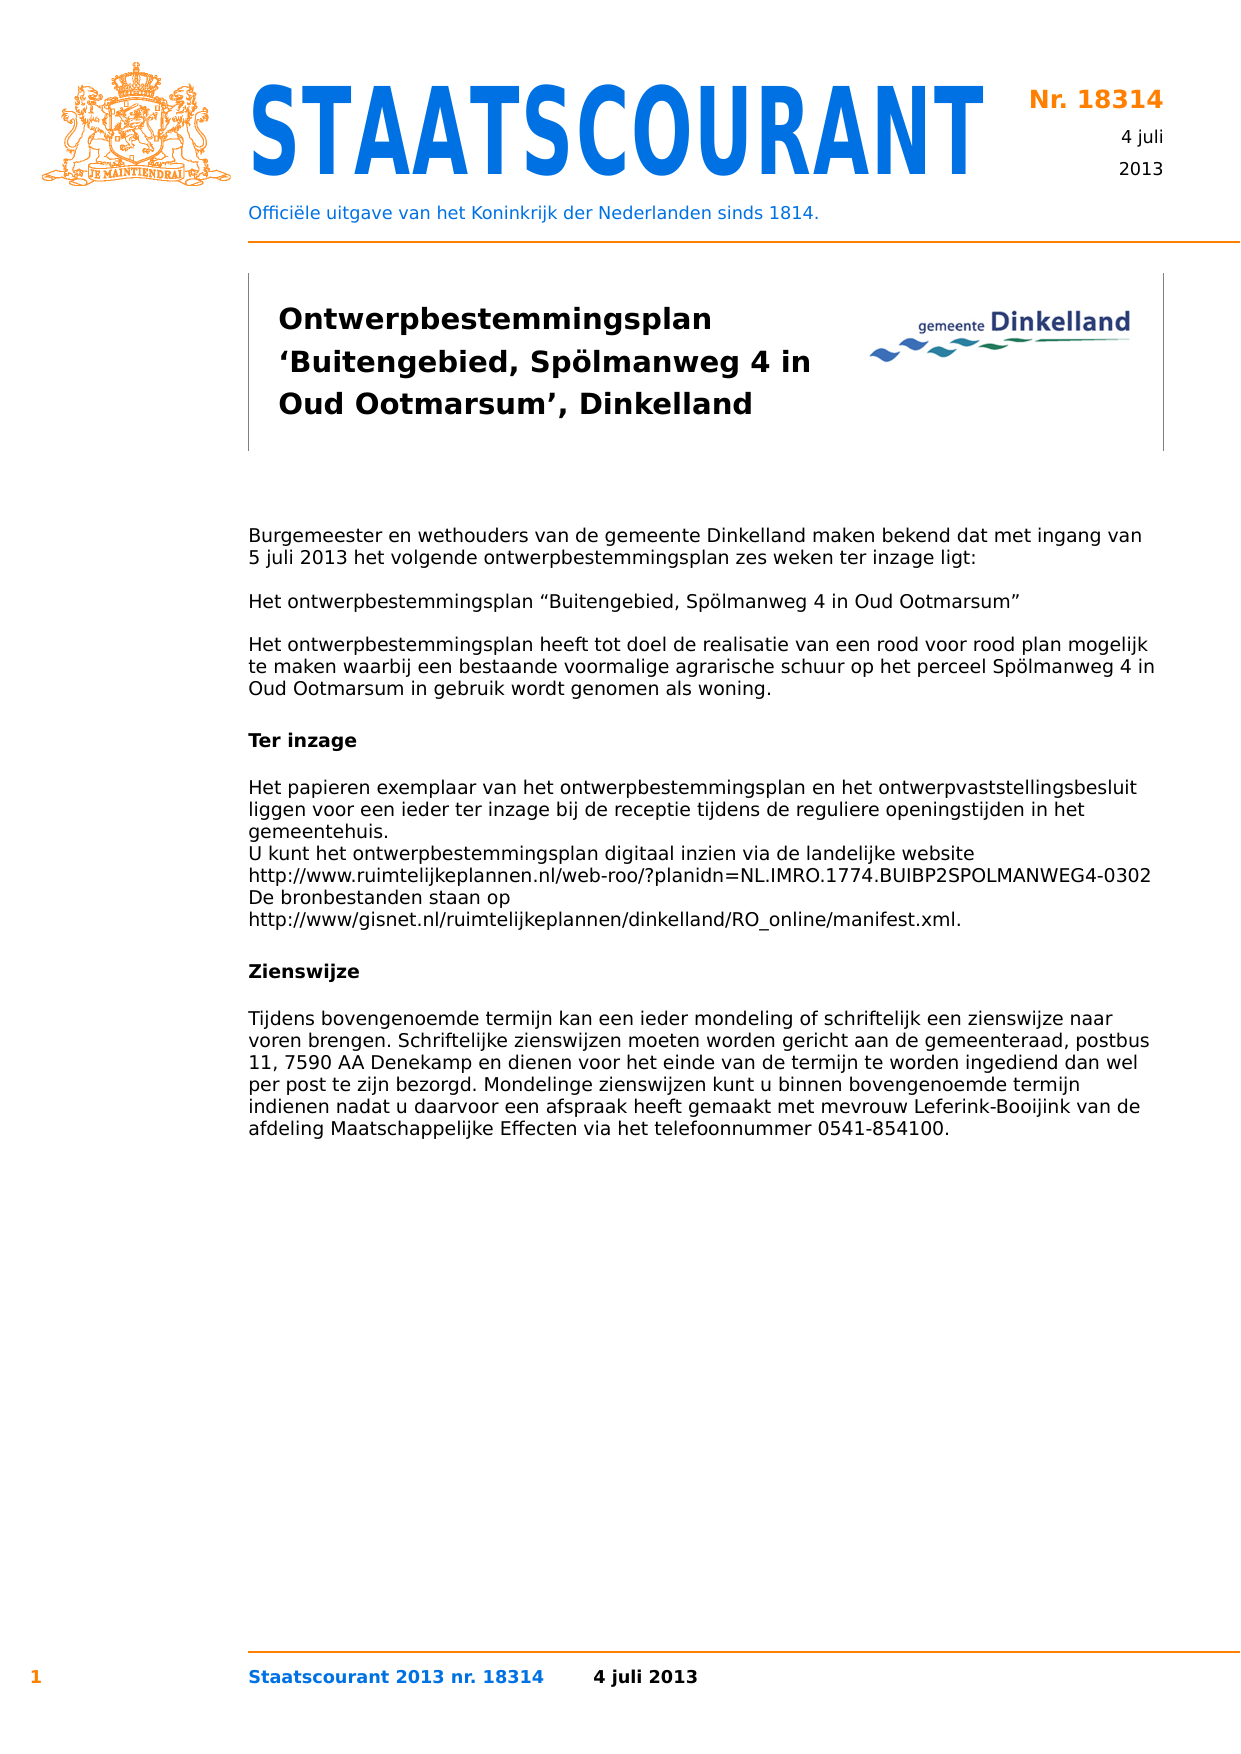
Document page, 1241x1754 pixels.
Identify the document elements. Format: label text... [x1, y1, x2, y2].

table_cell Officiële uitgave van het Koninkrijk der Nederlanden sinds 1814. [248, 203, 1240, 241]
table_header STAATSCOURANT [248, 62, 998, 203]
table_header Nr. 18314 [998, 62, 1240, 121]
text U kunt het ontwerpbestemmingsplan digitaal inzien via de landelijke website http://www.ruimtelijkeplannen.nl/web-roo/?planidn=NL.IMRO.1774.BUIBP2SPOLMANWEG4-0302 [248, 843, 1163, 887]
text Tijdens bovengenoemde termijn kan een ieder mondeling of schriftelijk een zienswijze naar voren brengen. Schriftelijke zienswijzen moeten worden gericht aan de gemeenteraad, postbus 11, 7590 AA Denekamp en dienen voor het einde van de termijn te worden ingediend dan wel per post te zijn bezorgd. Mondelinge zienswijzen kunt u binnen bovengenoemde termijn indienen nadat u daarvoor een afspraak heeft gemaakt met mevrouw Leferink-Booijink van de afdeling Maatschappelijke Effecten via het telefoonnummer 0541-854100. [248, 1008, 1163, 1140]
text Het papieren exemplaar van het ontwerpbestemmingsplan en het ontwerpvaststellingsbesluit liggen voor een ieder ter inzage bij de receptie tijdens de reguliere openingstijden in het gemeentehuis. [248, 777, 1163, 843]
table_cell 4 juli [998, 121, 1240, 153]
subtitle Ontwerpbestemmingsplan ‘Buitengebied, Spölmanweg 4 in Oud Ootmarsum’, Dinkelland [249, 273, 1163, 451]
picture [41, 62, 231, 186]
subtitle Zienswijze [248, 961, 1163, 983]
table_header [25, 62, 248, 241]
text De bronbestanden staan op http://www/gisnet.nl/ruimtelijkeplannen/dinkelland/RO_online/manifest.xml. [248, 887, 1163, 931]
text Het ontwerpbestemmingsplan heeft tot doel de realisatie van een rood voor rood plan mogelijk te maken waarbij een bestaande voormalige agrarische schuur op het perceel Spölmanweg 4 in Oud Ootmarsum in gebruik wordt genomen als woning. [248, 634, 1163, 700]
text Burgemeester en wethouders van de gemeente Dinkelland maken bekend dat met ingang van 5 juli 2013 het volgende ontwerpbestemmingsplan zes weken ter inzage ligt: [248, 525, 1163, 569]
picture [867, 302, 1134, 368]
subtitle Ter inzage [248, 730, 1163, 752]
table_cell 2013 [998, 153, 1240, 203]
text Het ontwerpbestemmingsplan “Buitengebied, Spölmanweg 4 in Oud Ootmarsum” [248, 591, 1163, 612]
